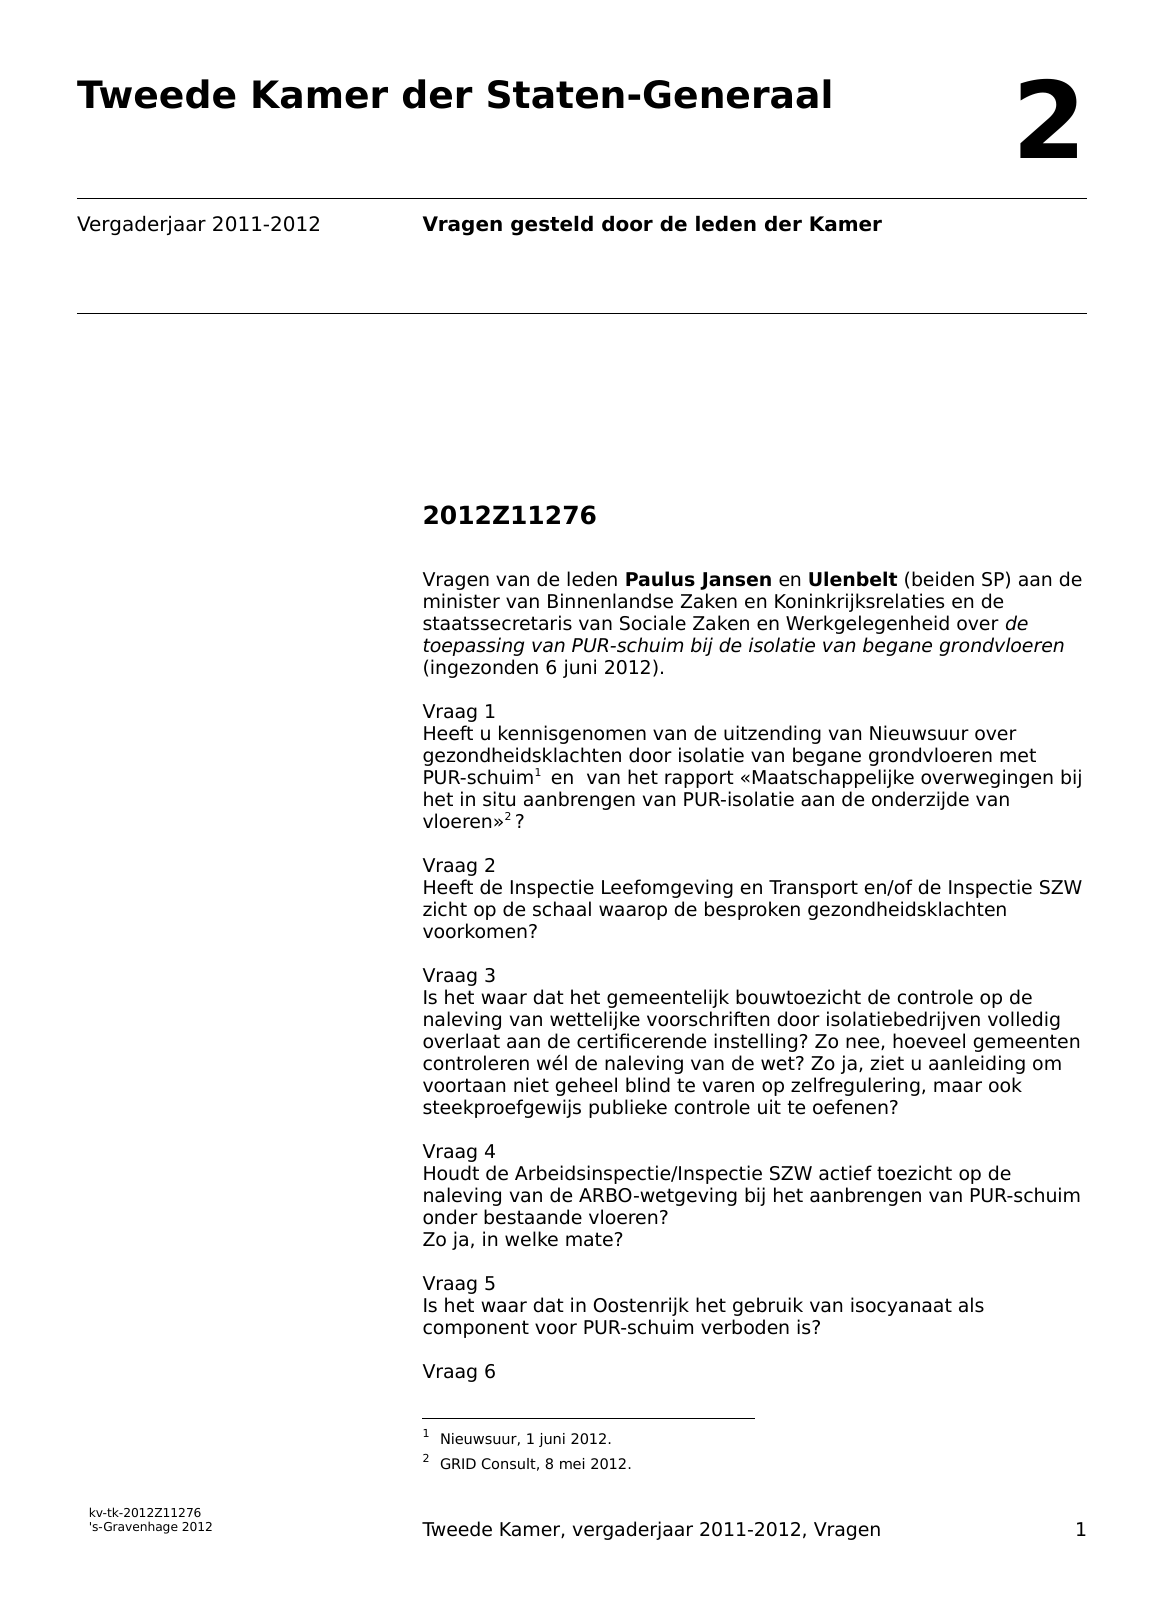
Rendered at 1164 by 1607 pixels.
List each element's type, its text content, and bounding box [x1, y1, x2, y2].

text Is het waar dat in Oostenrijk het gebruik van isocyanaat als component voor PUR-schuim verboden is? [422, 1295, 1087, 1339]
text Vragen van de leden Paulus Jansen en Ulenbelt (beiden SP) aan de minister van Binnenlandse Zaken en Koninkrijksrelaties en de staatssecretaris van Sociale Zaken en Werkgelegenheid over de toepassing van PUR-schuim bij de isolatie van begane grondvloeren (ingezonden 6 juni 2012). [422, 569, 1087, 679]
text 2012Z11276 [422, 501, 1087, 531]
text Zo ja, in welke mate? [422, 1229, 1087, 1251]
text Is het waar dat het gemeentelijk bouwtoezicht de controle op de naleving van wettelijke voorschriften door isolatiebedrijven volledig overlaat aan de certificerende instelling? Zo nee, hoeveel gemeenten controleren wél de naleving van de wet? Zo ja, ziet u aanleiding om voortaan niet geheel blind te varen op zelfregulering, maar ook steekproefgewijs publieke controle uit te oefenen? [422, 987, 1087, 1119]
text Nieuwsuur, 1 juni 2012. [422, 1427, 1087, 1449]
table_cell Vergaderjaar 2011-2012 [77, 199, 422, 313]
text 's-Gravenhage 2012 [88, 1520, 323, 1534]
text GRID Consult, 8 mei 2012. [422, 1452, 1087, 1474]
text kv-tk-2012Z11276 [88, 1506, 323, 1520]
text Houdt de Arbeidsinspectie/Inspectie SZW actief toezicht op de naleving van de ARBO-wetgeving bij het aanbrengen van PUR-schuim onder bestaande vloeren? [422, 1163, 1087, 1229]
text Vraag 4 [422, 1141, 1087, 1163]
table_cell Vragen gesteld door de leden der Kamer [422, 199, 1087, 313]
table_header Tweede Kamer der Staten-Generaal [77, 59, 886, 198]
text Heeft de Inspectie Leefomgeving en Transport en/of de Inspectie SZW zicht op de schaal waarop de besproken gezondheidsklachten voorkomen? [422, 877, 1087, 943]
text Heeft u kennisgenomen van de uitzending van Nieuwsuur over gezondheidsklachten door isolatie van begane grondvloeren met PUR-schuim en van het rapport «Maatschappelijke overwegingen bij het in situ aanbrengen van PUR-isolatie aan de onderzijde van vloeren»? [422, 723, 1087, 833]
text Vraag 1 [422, 701, 1087, 723]
text Vraag 2 [422, 855, 1087, 877]
text Vraag 5 [422, 1273, 1087, 1295]
text Vraag 3 [422, 965, 1087, 987]
table_header 2 [886, 59, 1087, 198]
text Vraag 6 [422, 1361, 1087, 1383]
